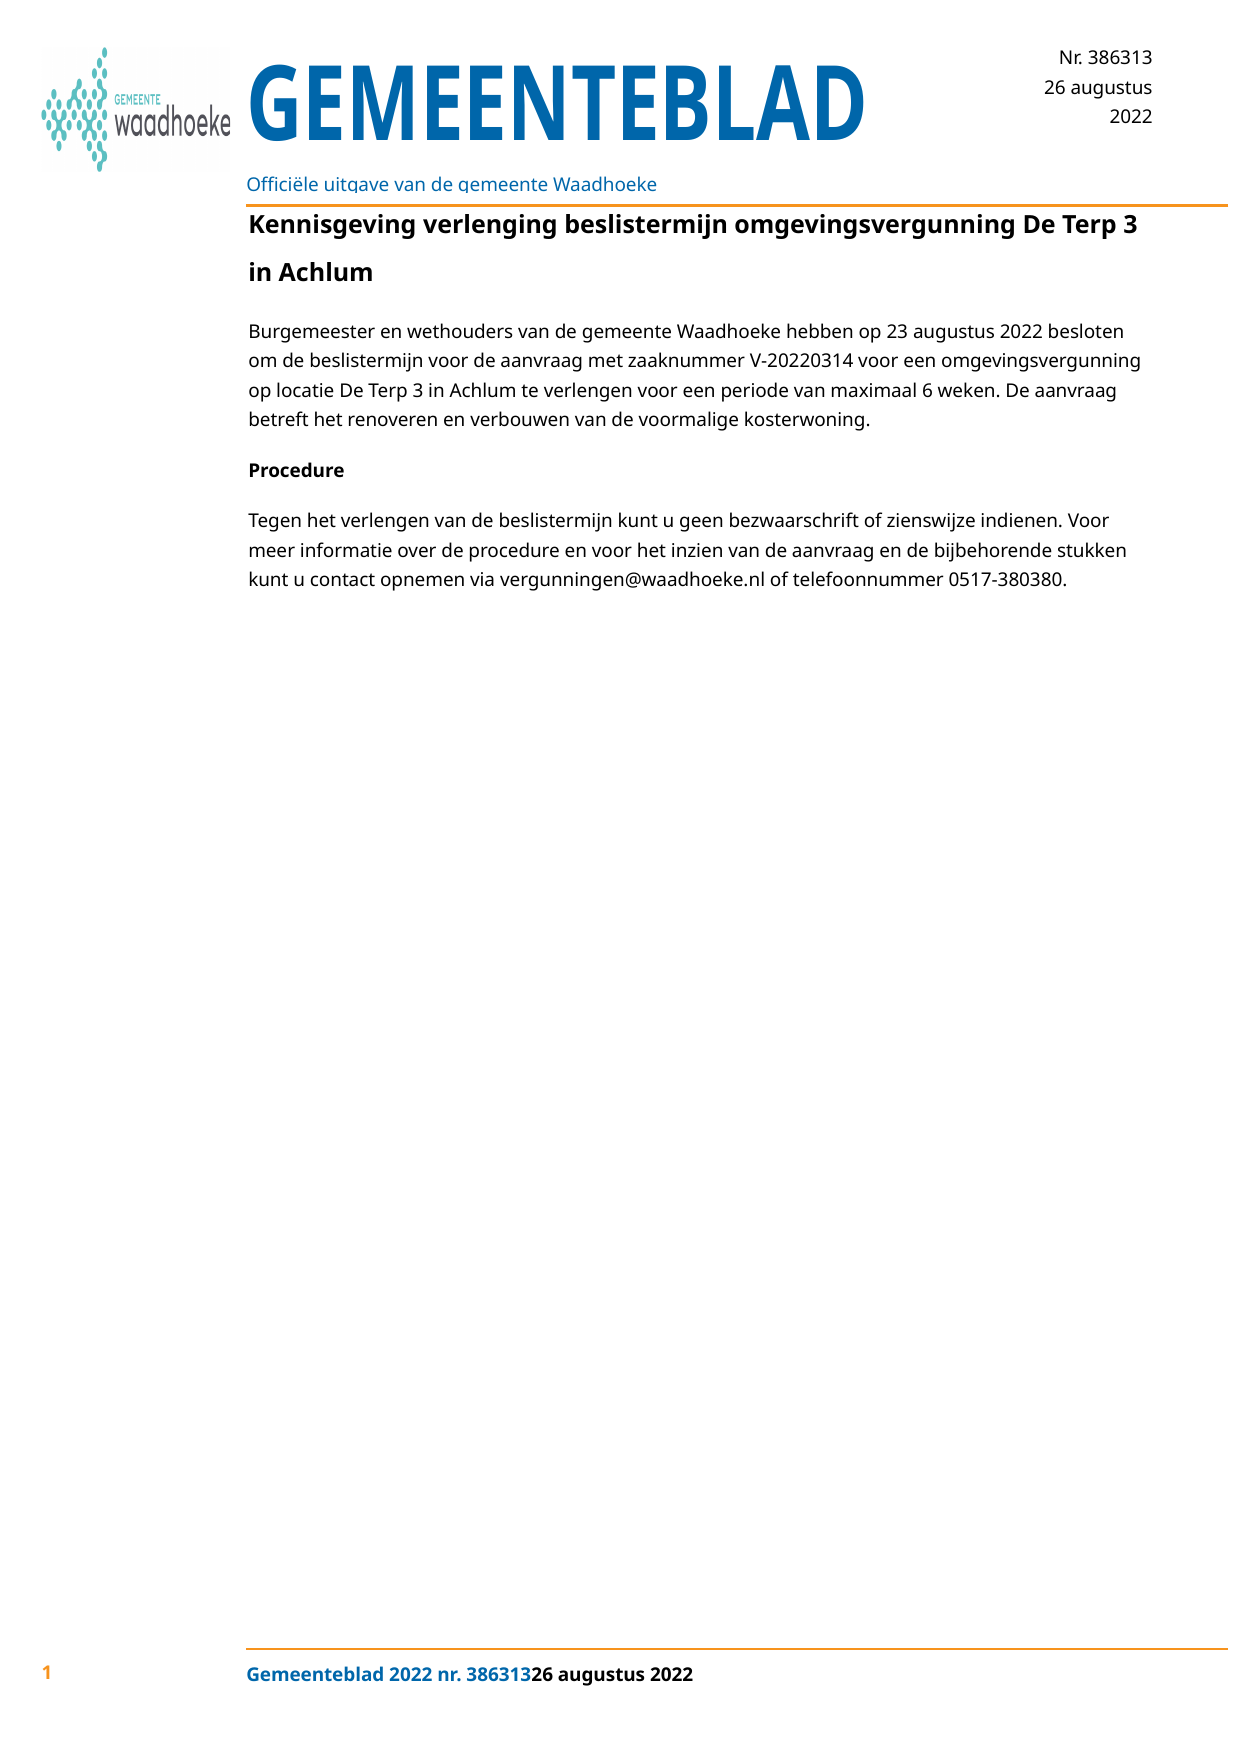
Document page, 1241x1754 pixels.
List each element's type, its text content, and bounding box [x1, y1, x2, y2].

text Kennisgeving verlenging beslistermijn omgevingsvergunning De Terp 3 in Achlum [248, 207, 1152, 288]
picture [41, 47, 231, 172]
text Procedure [248, 457, 1152, 483]
text Burgemeester en wethouders van de gemeente Waadhoeke hebben op 23 augustus 2022 besloten om de beslistermijn voor de aanvraag met zaaknummer V-20220314 voor een omgevingsvergunning op locatie De Terp 3 in Achlum te verlengen voor een periode van maximaal 6 weken. De aanvraag betreft het renoveren en verbouwen van de voormalige kosterwoning. [248, 318, 1152, 432]
text Tegen het verlengen van de beslistermijn kunt u geen bezwaarschrift of zienswijze indienen. Voor meer informatie over de procedure en voor het inzien van de aanvraag en de bijbehorende stukken kunt u contact opnemen via vergunningen@waadhoeke.nl of telefoonnummer 0517-380380. [248, 507, 1152, 592]
